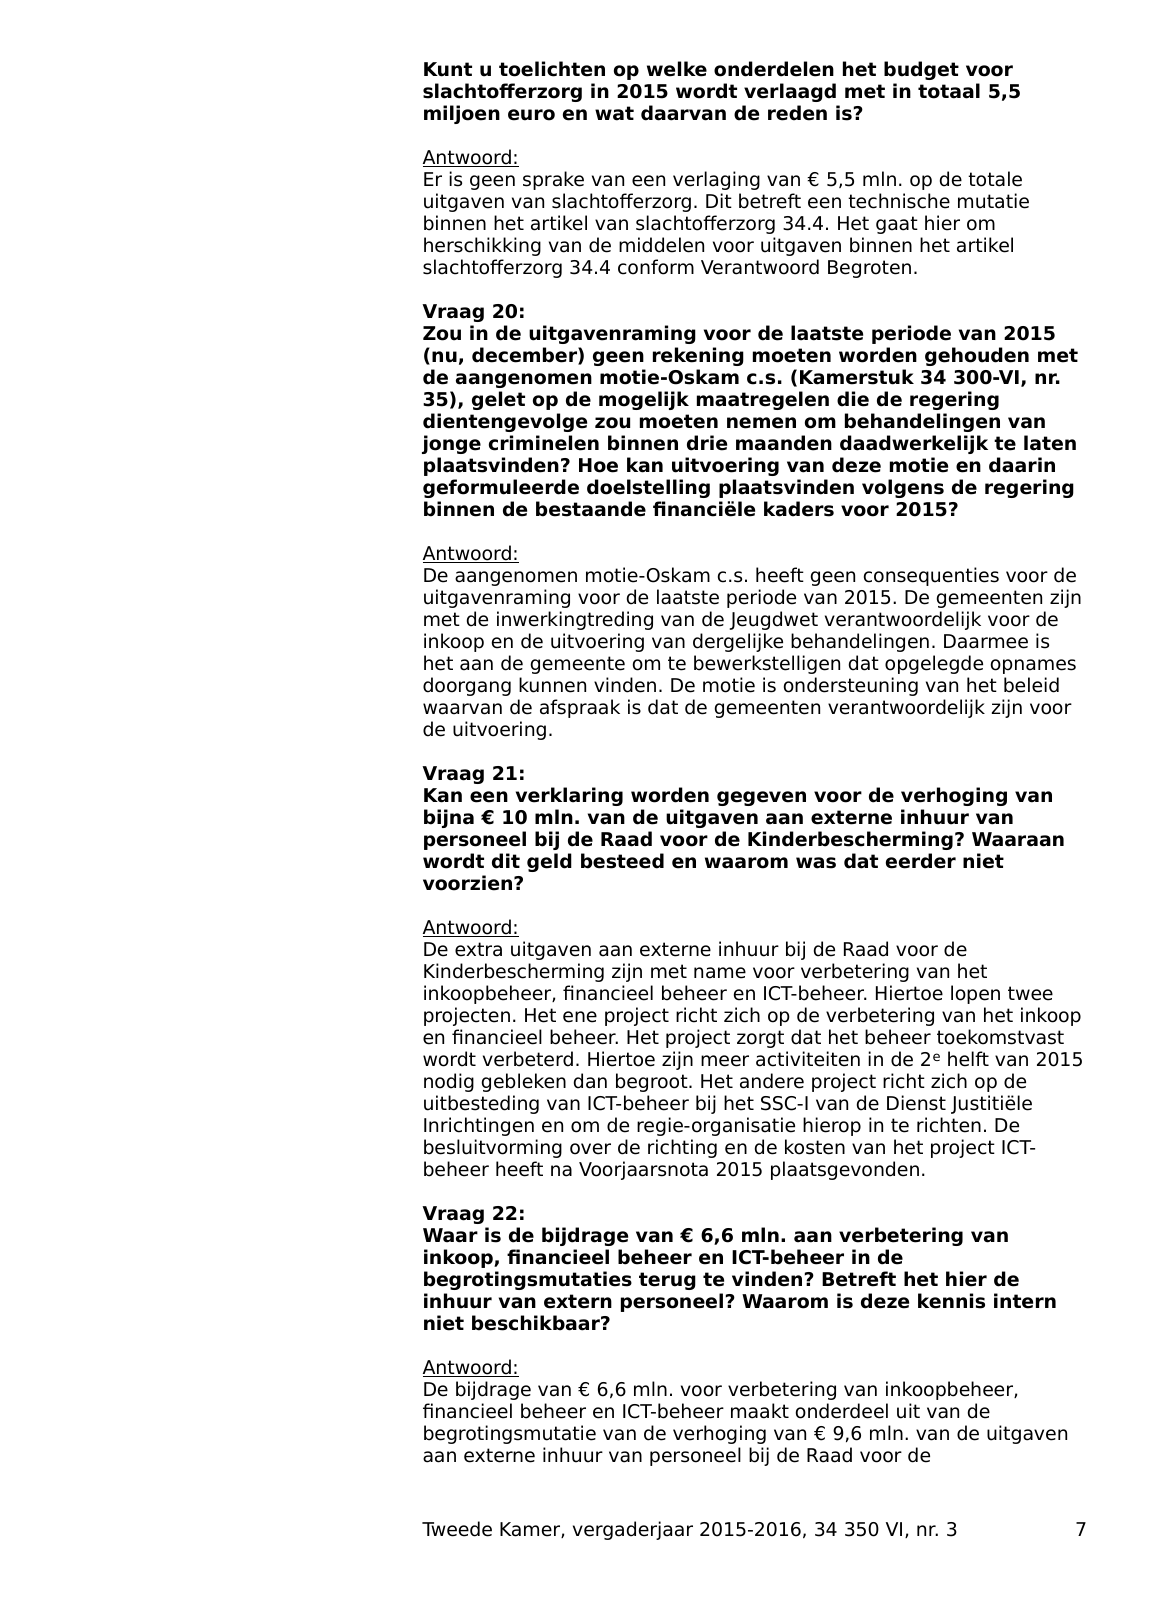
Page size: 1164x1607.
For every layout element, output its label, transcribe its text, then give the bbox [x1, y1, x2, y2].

text Vraag 22: [422, 1203, 1087, 1225]
text Waar is de bijdrage van € 6,6 mln. aan verbetering van inkoop, financieel beheer en ICT-beheer in de begrotingsmutaties terug te vinden? Betreft het hier de inhuur van extern personeel? Waarom is deze kennis intern niet beschikbaar? [422, 1225, 1087, 1335]
text Antwoord: [422, 1357, 1087, 1379]
text Vraag 21: [422, 763, 1087, 785]
text De extra uitgaven aan externe inhuur bij de Raad voor de Kinderbescherming zijn met name voor verbetering van het inkoopbeheer, financieel beheer en ICT-beheer. Hiertoe lopen twee projecten. Het ene project richt zich op de verbetering van het inkoop en financieel beheer. Het project zorgt dat het beheer toekomstvast wordt verbeterd. Hiertoe zijn meer activiteiten in de 2e helft van 2015 nodig gebleken dan begroot. Het andere project richt zich op de uitbesteding van ICT-beheer bij het SSC-I van de Dienst Justitiële Inrichtingen en om de regie-organisatie hierop in te richten. De besluitvorming over de richting en de kosten van het project ICT-beheer heeft na Voorjaarsnota 2015 plaatsgevonden. [422, 939, 1087, 1181]
text Kan een verklaring worden gegeven voor de verhoging van bijna € 10 mln. van de uitgaven aan externe inhuur van personeel bij de Raad voor de Kinderbescherming? Waaraan wordt dit geld besteed en waarom was dat eerder niet voorzien? [422, 785, 1087, 895]
text Er is geen sprake van een verlaging van € 5,5 mln. op de totale uitgaven van slachtofferzorg. Dit betreft een technische mutatie binnen het artikel van slachtofferzorg 34.4. Het gaat hier om herschikking van de middelen voor uitgaven binnen het artikel slachtofferzorg 34.4 conform Verantwoord Begroten. [422, 169, 1087, 279]
text De aangenomen motie-Oskam c.s. heeft geen consequenties voor de uitgavenraming voor de laatste periode van 2015. De gemeenten zijn met de inwerkingtreding van de Jeugdwet verantwoordelijk voor de inkoop en de uitvoering van dergelijke behandelingen. Daarmee is het aan de gemeente om te bewerkstelligen dat opgelegde opnames doorgang kunnen vinden. De motie is ondersteuning van het beleid waarvan de afspraak is dat de gemeenten verantwoordelijk zijn voor de uitvoering. [422, 565, 1087, 741]
text De bijdrage van € 6,6 mln. voor verbetering van inkoopbeheer, financieel beheer en ICT-beheer maakt onderdeel uit van de begrotingsmutatie van de verhoging van € 9,6 mln. van de uitgaven aan externe inhuur van personeel bij de Raad voor de [422, 1379, 1087, 1467]
text Antwoord: [422, 917, 1087, 939]
text Zou in de uitgavenraming voor de laatste periode van 2015 (nu, december) geen rekening moeten worden gehouden met de aangenomen motie-Oskam c.s. (Kamerstuk 34 300-VI, nr. 35), gelet op de mogelijk maatregelen die de regering dientengevolge zou moeten nemen om behandelingen van jonge criminelen binnen drie maanden daadwerkelijk te laten plaatsvinden? Hoe kan uitvoering van deze motie en daarin geformuleerde doelstelling plaatsvinden volgens de regering binnen de bestaande financiële kaders voor 2015? [422, 323, 1087, 521]
text Kunt u toelichten op welke onderdelen het budget voor slachtofferzorg in 2015 wordt verlaagd met in totaal 5,5 miljoen euro en wat daarvan de reden is? [422, 59, 1087, 125]
text Antwoord: [422, 147, 1087, 169]
text Antwoord: [422, 543, 1087, 565]
text Vraag 20: [422, 301, 1087, 323]
